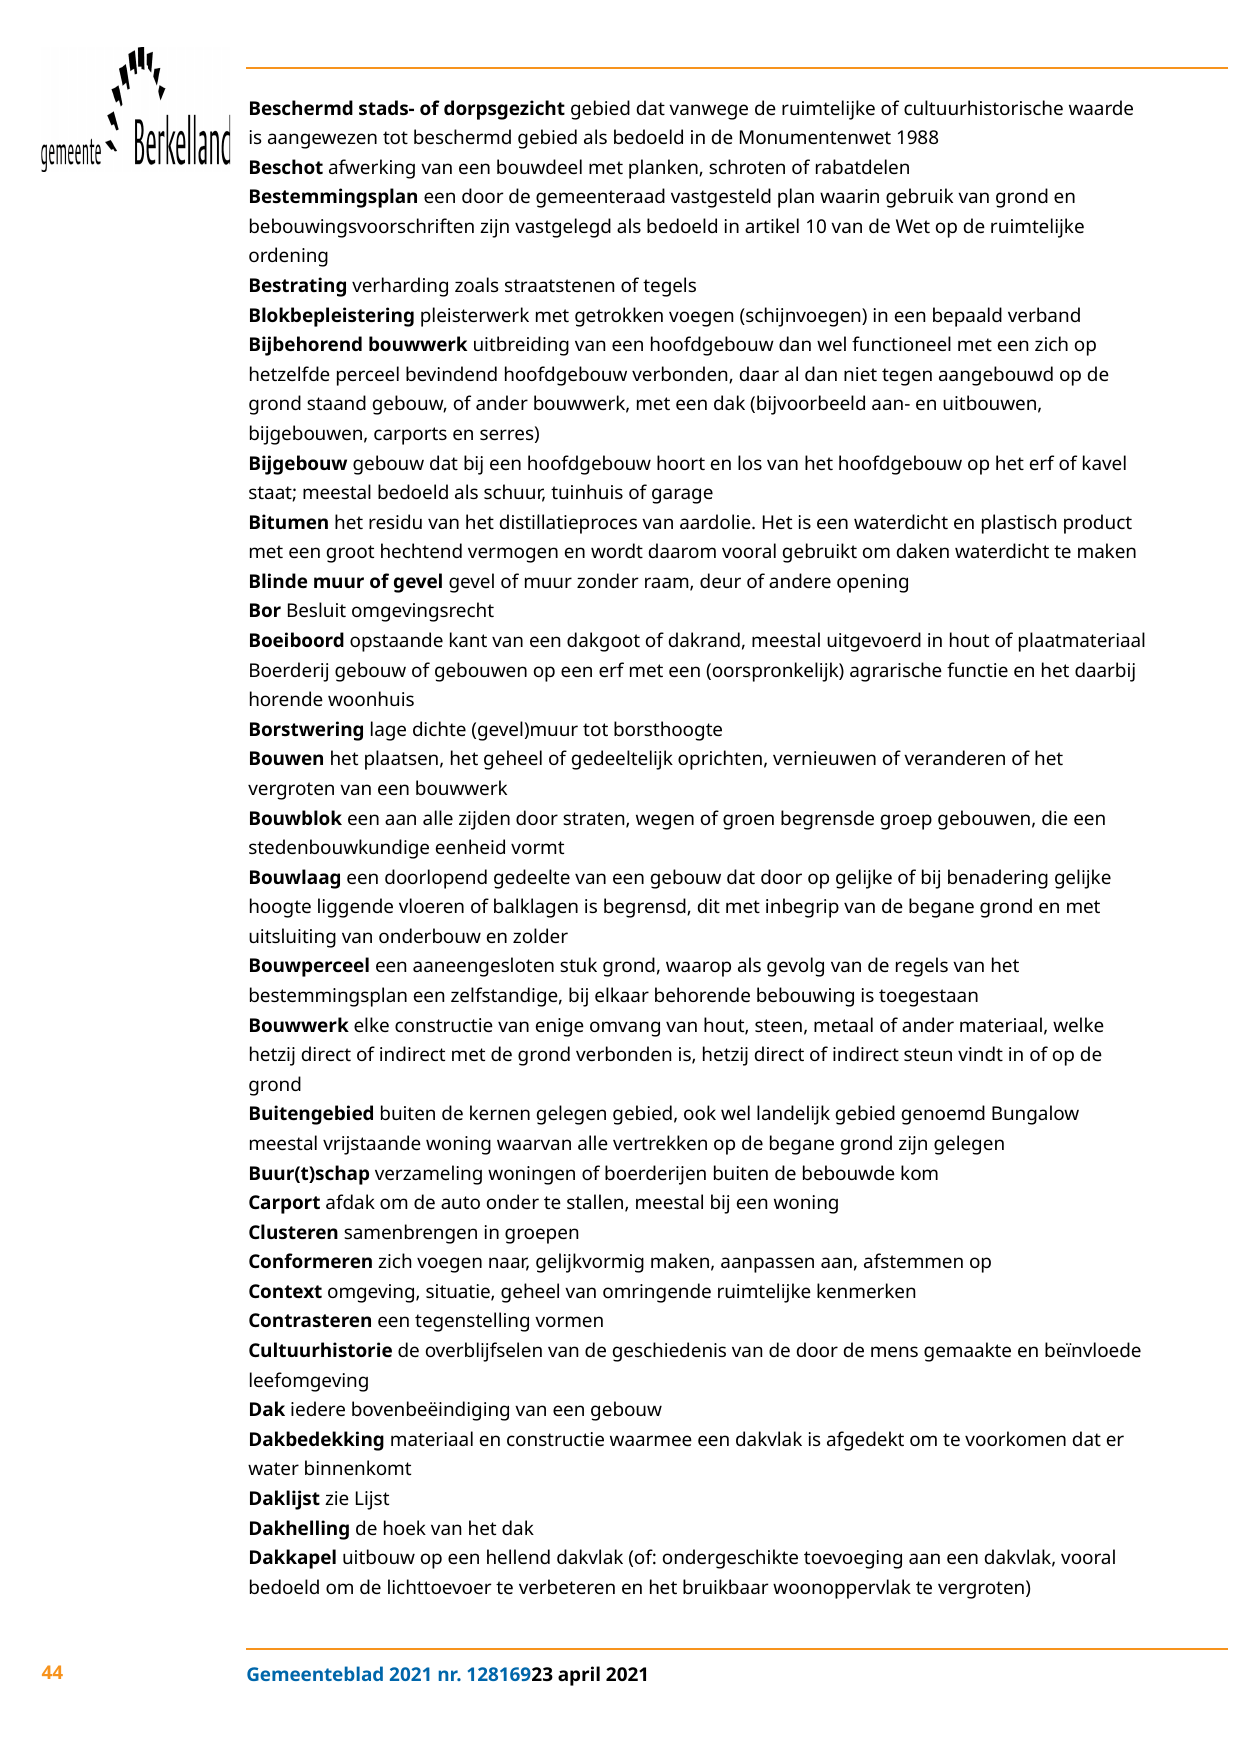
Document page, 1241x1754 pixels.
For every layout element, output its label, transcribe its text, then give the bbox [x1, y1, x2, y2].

text Context omgeving, situatie, geheel van omringende ruimtelijke kenmerken [248, 1278, 1152, 1304]
text Clusteren samenbrengen in groepen [248, 1219, 1152, 1245]
text Bestrating verharding zoals straatstenen of tegels [248, 272, 1152, 298]
text Bouwperceel een aaneengesloten stuk grond, waarop als gevolg van de regels van het bestemmingsplan een zelfstandige, bij elkaar behorende bebouwing is toegestaan [248, 953, 1152, 1008]
text Bouwen het plaatsen, het geheel of gedeeltelijk oprichten, vernieuwen of veranderen of het vergroten van een bouwwerk [248, 746, 1152, 801]
text Bouwwerk elke constructie van enige omvang van hout, steen, metaal of ander materiaal, welke hetzij direct of indirect met de grond verbonden is, hetzij direct of indirect steun vindt in of op de grond [248, 1012, 1152, 1097]
text Conformeren zich voegen naar, gelijkvormig maken, aanpassen aan, afstemmen op [248, 1248, 1152, 1274]
text Bijgebouw gebouw dat bij een hoofdgebouw hoort en los van het hoofdgebouw op het erf of kavel staat; meestal bedoeld als schuur, tuinhuis of garage [248, 450, 1152, 505]
text Daklijst zie Lijst [248, 1485, 1152, 1511]
text Dak iedere bovenbeëindiging van een gebouw [248, 1396, 1152, 1422]
text Dakbedekking materiaal en constructie waarmee een dakvlak is afgedekt om te voorkomen dat er water binnenkomt [248, 1426, 1152, 1481]
text Beschot afwerking van een bouwdeel met planken, schroten of rabatdelen [248, 154, 1152, 180]
text Bitumen het residu van het distillatieproces van aardolie. Het is een waterdicht en plastisch product met een groot hechtend vermogen en wordt daarom vooral gebruikt om daken waterdicht te maken [248, 509, 1152, 564]
picture [41, 47, 231, 172]
text Cultuurhistorie de overblijfselen van de geschiedenis van de door de mens gemaakte en beïnvloede leefomgeving [248, 1337, 1152, 1393]
text Dakhelling de hoek van het dak [248, 1515, 1152, 1541]
text Bouwlaag een doorlopend gedeelte van een gebouw dat door op gelijke of bij benadering gelijke hoogte liggende vloeren of balklagen is begrensd, dit met inbegrip van de begane grond en met uitsluiting van onderbouw en zolder [248, 864, 1152, 949]
text Carport afdak om de auto onder te stallen, meestal bij een woning [248, 1189, 1152, 1215]
text Blokbepleistering pleisterwerk met getrokken voegen (schijnvoegen) in een bepaald verband [248, 302, 1152, 328]
text Beschermd stads- of dorpsgezicht gebied dat vanwege de ruimtelijke of cultuurhistorische waarde is aangewezen tot beschermd gebied als bedoeld in de Monumentenwet 1988 [248, 95, 1152, 150]
text Blinde muur of gevel gevel of muur zonder raam, deur of andere opening [248, 568, 1152, 594]
text Borstwering lage dichte (gevel)muur tot borsthoogte [248, 716, 1152, 742]
text Boerderij gebouw of gebouwen op een erf met een (oorspronkelijk) agrarische functie en het daarbij horende woonhuis [248, 657, 1152, 712]
text Contrasteren een tegenstelling vormen [248, 1308, 1152, 1333]
text Buitengebied buiten de kernen gelegen gebied, ook wel landelijk gebied genoemd Bungalow meestal vrijstaande woning waarvan alle vertrekken op de begane grond zijn gelegen [248, 1101, 1152, 1156]
text Bor Besluit omgevingsrecht [248, 598, 1152, 623]
text Dakkapel uitbouw op een hellend dakvlak (of: ondergeschikte toevoeging aan een dakvlak, vooral bedoeld om de lichttoevoer te verbeteren en het bruikbaar woonoppervlak te vergroten) [248, 1544, 1152, 1600]
text Boeiboord opstaande kant van een dakgoot of dakrand, meestal uitgevoerd in hout of plaatmateriaal [248, 627, 1152, 653]
text Bestemmingsplan een door de gemeenteraad vastgesteld plan waarin gebruik van grond en bebouwingsvoorschriften zijn vastgelegd als bedoeld in artikel 10 van de Wet op de ruimtelijke ordening [248, 183, 1152, 268]
text Buur(t)schap verzameling woningen of boerderijen buiten de bebouwde kom [248, 1160, 1152, 1186]
text Bijbehorend bouwwerk uitbreiding van een hoofdgebouw dan wel functioneel met een zich op hetzelfde perceel bevindend hoofdgebouw verbonden, daar al dan niet tegen aangebouwd op de grond staand gebouw, of ander bouwwerk, met een dak (bijvoorbeeld aan- en uitbouwen, bijgebouwen, carports en serres) [248, 331, 1152, 446]
text Bouwblok een aan alle zijden door straten, wegen of groen begrensde groep gebouwen, die een stedenbouwkundige eenheid vormt [248, 805, 1152, 860]
